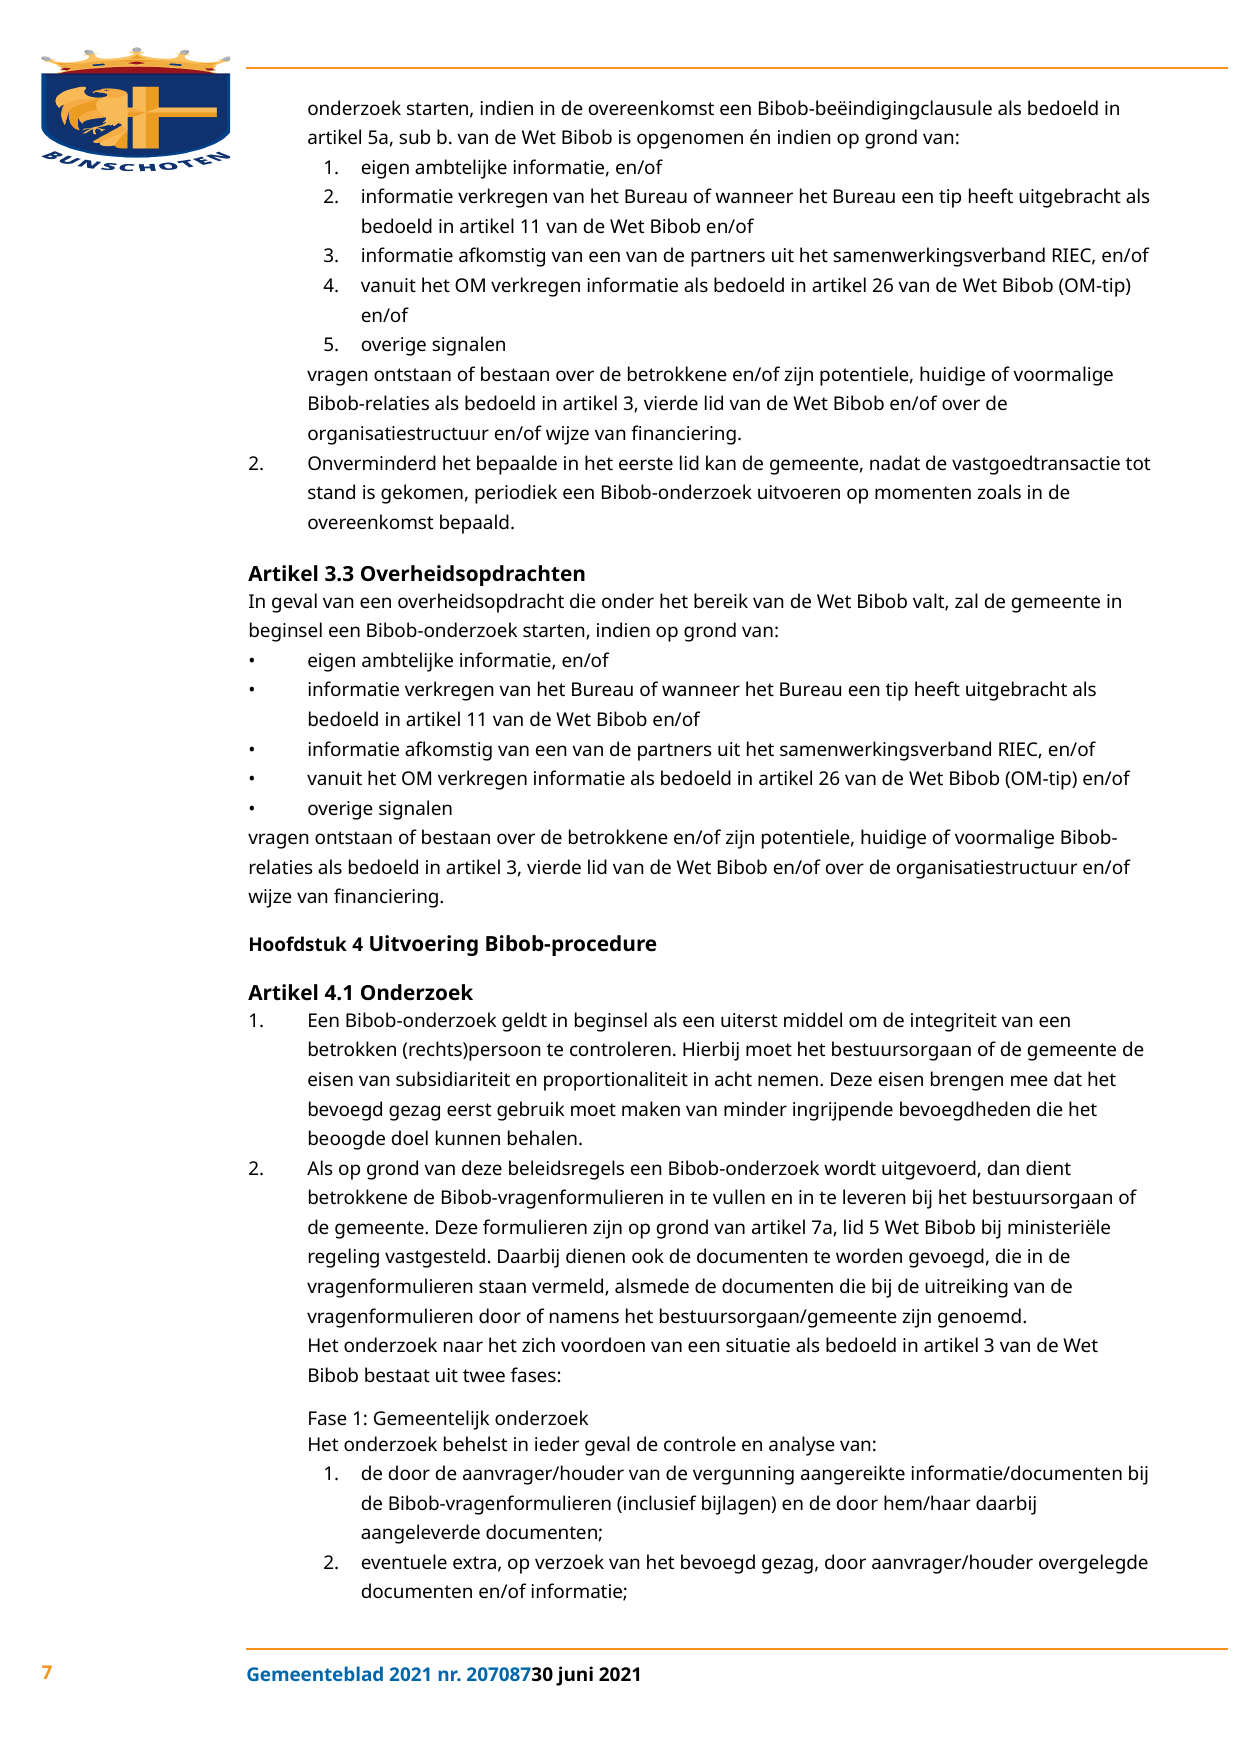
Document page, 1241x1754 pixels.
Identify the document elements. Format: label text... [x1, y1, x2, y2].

list overige signalen [323, 331, 1152, 357]
list onderzoek starten, indien in de overeenkomst een Bibob-beëindigingclausule als bedoeld in artikel 5a, sub b. van de Wet Bibob is opgenomen én indien op grond van: [248, 95, 1152, 150]
list eventuele extra, op verzoek van het bevoegd gezag, door aanvrager/houder overgelegde documenten en/of informatie; [323, 1549, 1152, 1604]
list Het onderzoek behelst in ieder geval de controle en analyse van: [248, 1431, 1152, 1457]
list Als op grond van deze beleidsregels een Bibob-onderzoek wordt uitgevoerd, dan dient betrokkene de Bibob-vragenformulieren in te vullen en in te leveren bij het bestuursorgaan of de gemeente. Deze formulieren zijn op grond van artikel 7a, lid 5 Wet Bibob bij ministeriële regeling vastgesteld. Daarbij dienen ook de documenten te worden gevoegd, die in de vragenformulieren staan vermeld, alsmede de documenten die bij de uitreiking van de vragenformulieren door of namens het bestuursorgaan/gemeente zijn genoemd. [248, 1155, 1152, 1328]
list vanuit het OM verkregen informatie als bedoeld in artikel 26 van de Wet Bibob (OM-tip) en/of [323, 272, 1152, 328]
list Een Bibob-onderzoek geldt in beginsel als een uiterst middel om de integriteit van een betrokken (rechts)persoon te controleren. Hierbij moet het bestuursorgaan of de gemeente de eisen van subsidiariteit en proportionaliteit in acht nemen. Deze eisen brengen mee dat het bevoegd gezag eerst gebruik moet maken van minder ingrijpende bevoegdheden die het beoogde doel kunnen behalen. [248, 1007, 1152, 1151]
list overige signalen [248, 795, 1152, 821]
list de door de aanvrager/houder van de vergunning aangereikte informatie/documenten bij de Bibob-vragenformulieren (inclusief bijlagen) en de door hem/haar daarbij aangeleverde documenten; [323, 1460, 1152, 1545]
picture [41, 47, 231, 172]
list Onverminderd het bepaalde in het eerste lid kan de gemeente, nadat de vastgoedtransactie tot stand is gekomen, periodiek een Bibob-onderzoek uitvoeren op momenten zoals in de overeenkomst bepaald. [248, 450, 1152, 535]
text vragen ontstaan of bestaan over de betrokkene en/of zijn potentiele, huidige of voormalige Bibob-relaties als bedoeld in artikel 3, vierde lid van de Wet Bibob en/of over de organisatiestructuur en/of wijze van financiering. [248, 824, 1152, 909]
list Het onderzoek naar het zich voordoen van een situatie als bedoeld in artikel 3 van de Wet Bibob bestaat uit twee fases: [248, 1332, 1152, 1388]
list informatie verkregen van het Bureau of wanneer het Bureau een tip heeft uitgebracht als bedoeld in artikel 11 van de Wet Bibob en/of [323, 183, 1152, 239]
list informatie afkomstig van een van de partners uit het samenwerkingsverband RIEC, en/of [248, 736, 1152, 761]
list Fase 1: Gemeentelijk onderzoek [248, 1405, 1152, 1431]
list vanuit het OM verkregen informatie als bedoeld in artikel 26 van de Wet Bibob (OM-tip) en/of [248, 765, 1152, 791]
text Hoofdstuk 4 Uitvoering Bibob-procedure [248, 929, 1152, 958]
list eigen ambtelijke informatie, en/of [248, 647, 1152, 673]
list informatie afkomstig van een van de partners uit het samenwerkingsverband RIEC, en/of [323, 243, 1152, 268]
list informatie verkregen van het Bureau of wanneer het Bureau een tip heeft uitgebracht als bedoeld in artikel 11 van de Wet Bibob en/of [248, 677, 1152, 732]
text Artikel 3.3 Overheidsopdrachten [248, 559, 1152, 588]
text Artikel 4.1 Onderzoek [248, 978, 1152, 1007]
text In geval van een overheidsopdracht die onder het bereik van de Wet Bibob valt, zal de gemeente in beginsel een Bibob-onderzoek starten, indien op grond van: [248, 588, 1152, 643]
list vragen ontstaan of bestaan over de betrokkene en/of zijn potentiele, huidige of voormalige Bibob-relaties als bedoeld in artikel 3, vierde lid van de Wet Bibob en/of over de organisatiestructuur en/of wijze van financiering. [248, 361, 1152, 446]
list eigen ambtelijke informatie, en/of [323, 154, 1152, 180]
